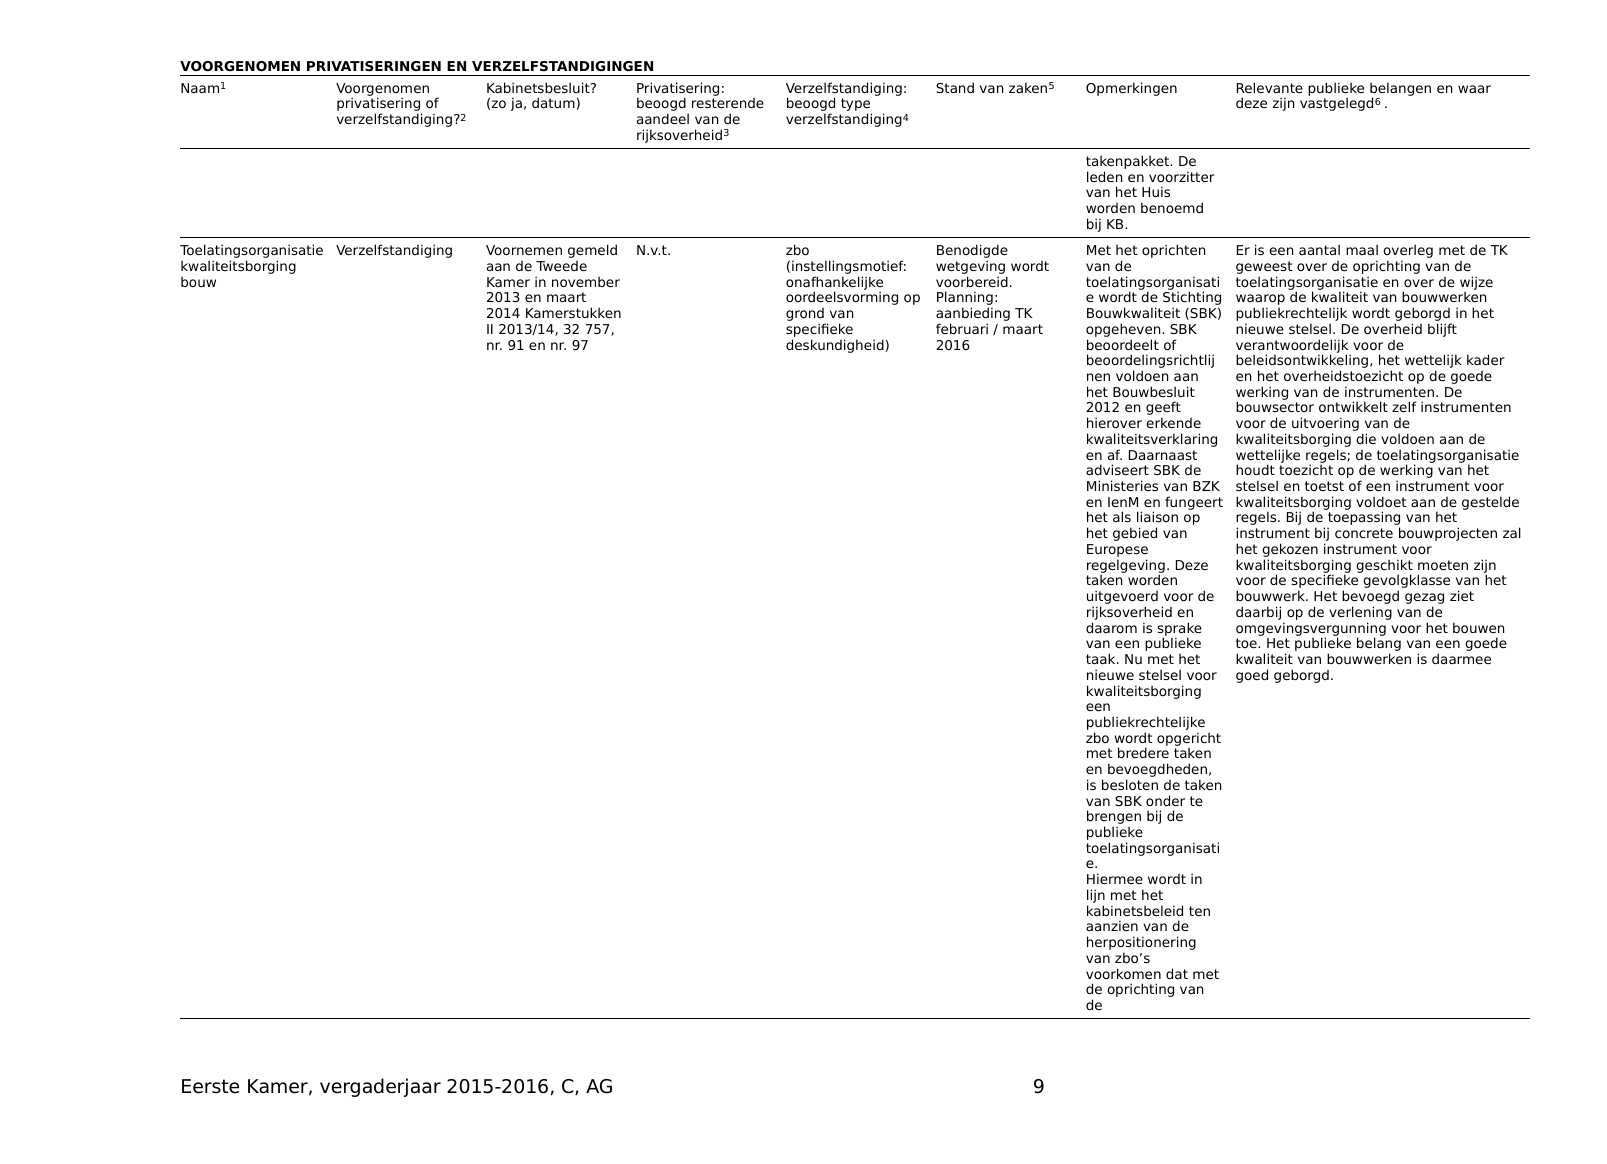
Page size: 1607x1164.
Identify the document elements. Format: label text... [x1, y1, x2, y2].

table_cell Stand van zaken5 [930, 76, 1079, 148]
table_header VOORGENOMEN PRIVATISERINGEN EN VERZELFSTANDIGINGEN [180, 59, 1529, 75]
table_cell [1230, 872, 1529, 1018]
table_cell [930, 149, 1079, 237]
table_cell Relevante publieke belangen en waar deze zijn vastgelegd6. [1230, 76, 1529, 148]
table_cell Opmerkingen [1080, 76, 1229, 148]
table_cell [180, 872, 330, 1018]
table_cell Voornemen gemeld aan de Tweede Kamer in november 2013 en maart 2014 Kamerstukken II 2013/14, 32 757, nr. 91 en nr. 97 [480, 238, 630, 872]
table_cell Verzelfstandiging: beoogd type verzelfstandiging4 [780, 76, 930, 148]
table_cell [330, 149, 480, 237]
table_cell takenpakket. De leden en voorzitter van het Huis worden benoemd bij KB. [1080, 149, 1229, 237]
table_cell N.v.t. [630, 238, 780, 872]
table_cell [630, 149, 780, 237]
table_cell [630, 872, 780, 1018]
table_cell Voorgenomen privatisering of verzelfstandiging?2 [330, 76, 480, 148]
table_cell [330, 872, 480, 1018]
table_cell Benodigde wetgeving wordt voorbereid. Planning: aanbieding TK februari / maart 2016 [930, 238, 1079, 872]
table_cell [780, 872, 930, 1018]
table_cell [1230, 149, 1529, 237]
table_cell [780, 149, 930, 237]
table_cell [930, 872, 1079, 1018]
table_cell [480, 872, 630, 1018]
table_cell Toelatingsorganisatie kwaliteitsborging bouw [180, 238, 330, 872]
table_cell Kabinetsbesluit? (zo ja, datum) [480, 76, 630, 148]
table_cell zbo (instellingsmotief: onafhankelijke oordeelsvorming op grond van specifieke deskundigheid) [780, 238, 930, 872]
table_cell Privatisering: beoogd resterende aandeel van de rijksoverheid3 [630, 76, 780, 148]
table_cell Naam1 [180, 76, 330, 148]
table_cell Met het oprichten van de toelatingsorganisatie wordt de Stichting Bouwkwaliteit (SBK) opgeheven. SBK beoordeelt of beoordelingsrichtlijnen voldoen aan het Bouwbesluit 2012 en geeft hierover erkende kwaliteitsverklaringen af. Daarnaast adviseert SBK de Ministeries van BZK en IenM en fungeert het als liaison op het gebied van Europese regelgeving. Deze taken worden uitgevoerd voor de rijksoverheid en daarom is sprake van een publieke taak. Nu met het nieuwe stelsel voor kwaliteitsborging een publiekrechtelijke zbo wordt opgericht met bredere taken en bevoegdheden, is besloten de taken van SBK onder te brengen bij de publieke toelatingsorganisatie. [1080, 238, 1229, 872]
table_cell [180, 149, 330, 237]
table_cell Er is een aantal maal overleg met de TK geweest over de oprichting van de toelatingsorganisatie en over de wijze waarop de kwaliteit van bouwwerken publiekrechtelijk wordt geborgd in het nieuwe stelsel. De overheid blijft verantwoordelijk voor de beleidsontwikkeling, het wettelijk kader en het overheidstoezicht op de goede werking van de instrumenten. De bouwsector ontwikkelt zelf instrumenten voor de uitvoering van de kwaliteitsborging die voldoen aan de wettelijke regels; de toelatingsorganisatie houdt toezicht op de werking van het stelsel en toetst of een instrument voor kwaliteitsborging voldoet aan de gestelde regels. Bij de toepassing van het instrument bij concrete bouwprojecten zal het gekozen instrument voor kwaliteitsborging geschikt moeten zijn voor de specifieke gevolgklasse van het bouwwerk. Het bevoegd gezag ziet daarbij op de verlening van de omgevingsvergunning voor het bouwen toe. Het publieke belang van een goede kwaliteit van bouwwerken is daarmee goed geborgd. [1230, 238, 1529, 872]
table_cell Verzelfstandiging [330, 238, 480, 872]
table_cell Hiermee wordt in lijn met het kabinetsbeleid ten aanzien van de herpositionering van zbo’s voorkomen dat met de oprichting van de [1080, 872, 1229, 1018]
table_cell [480, 149, 630, 237]
